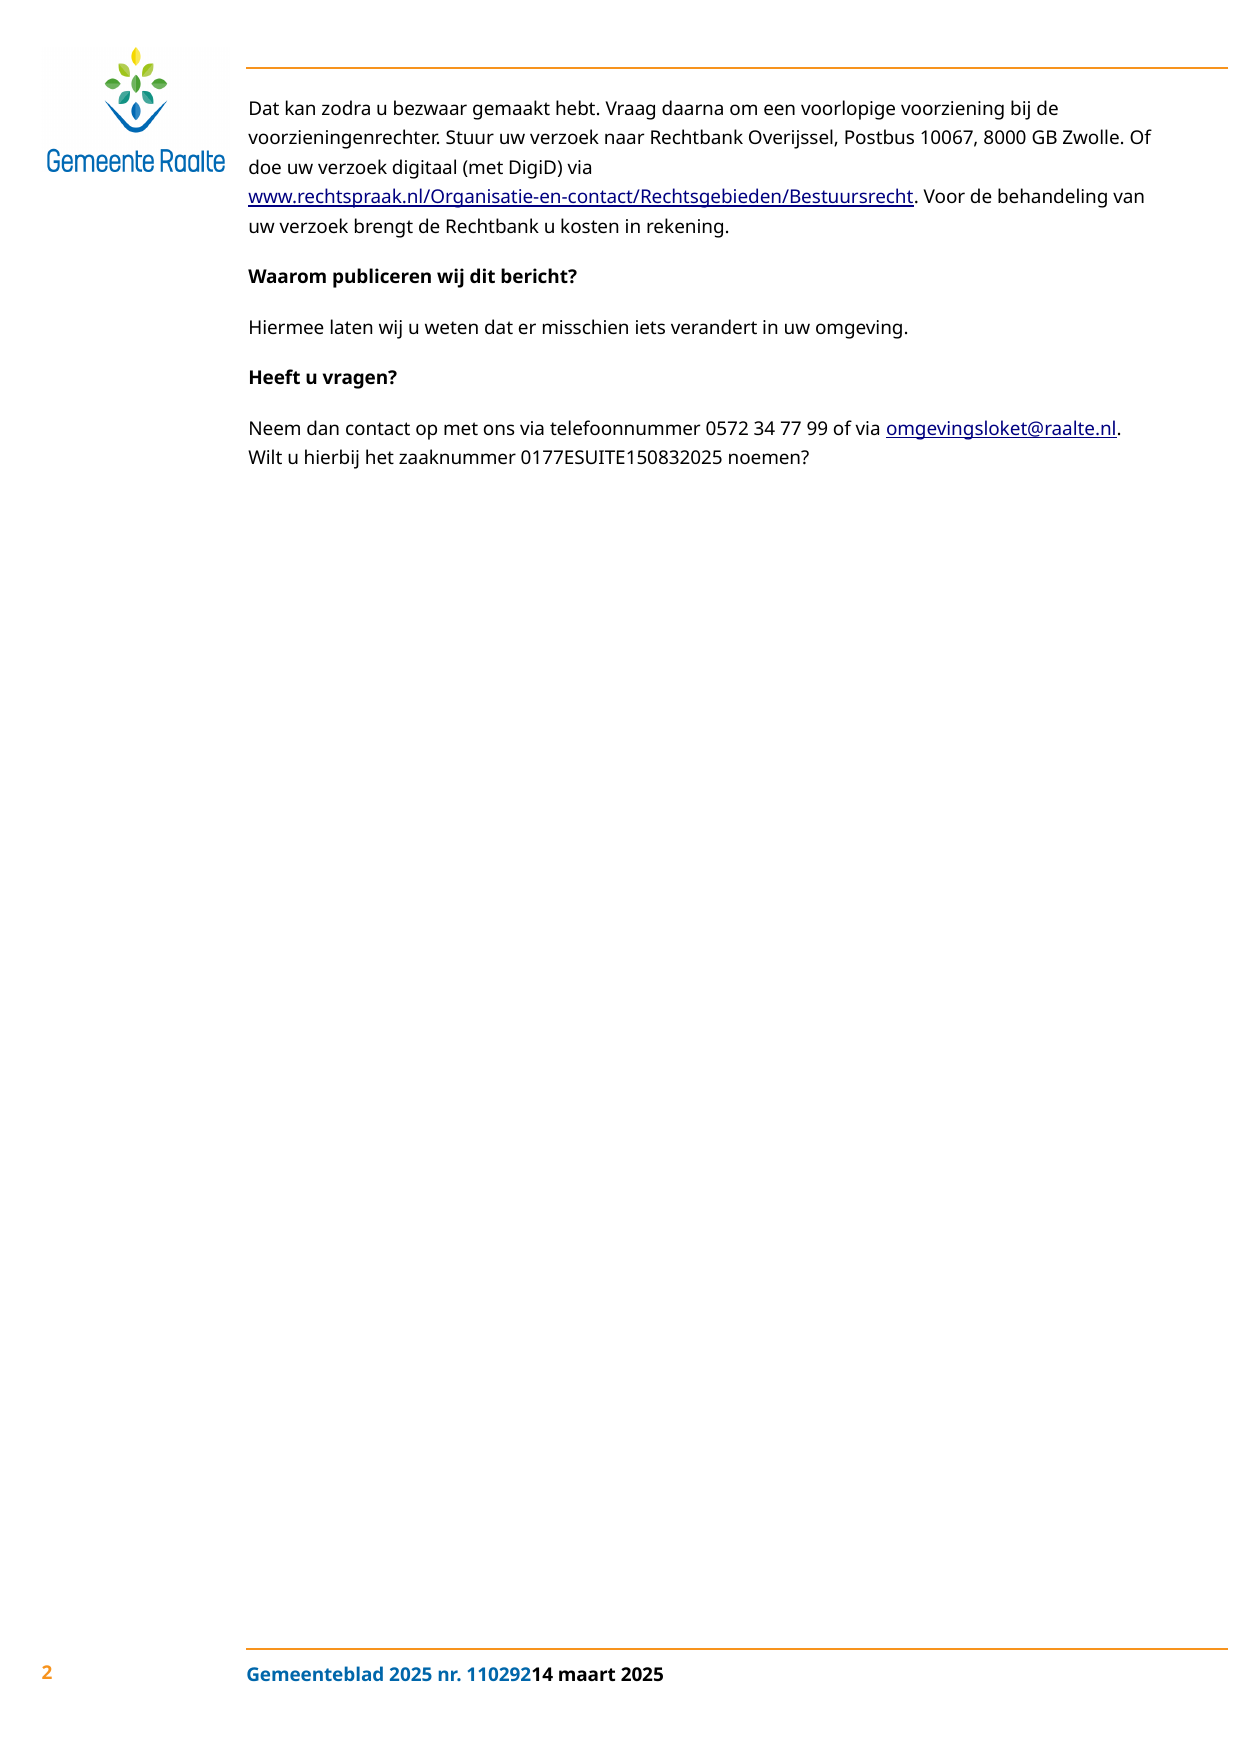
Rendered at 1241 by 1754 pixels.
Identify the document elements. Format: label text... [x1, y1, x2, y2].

text Dat kan zodra u bezwaar gemaakt hebt. Vraag daarna om een voorlopige voorziening bij de voorzieningenrechter. Stuur uw verzoek naar Rechtbank Overijssel, Postbus 10067, 8000 GB Zwolle. Of doe uw verzoek digitaal (met DigiD) via www.rechtspraak.nl/Organisatie-en-contact/Rechtsgebieden/Bestuursrecht. Voor de behandeling van uw verzoek brengt de Rechtbank u kosten in rekening. [248, 95, 1152, 239]
text Waarom publiceren wij dit bericht? [248, 263, 1152, 289]
picture [41, 47, 231, 172]
text Hiermee laten wij u weten dat er misschien iets verandert in uw omgeving. [248, 314, 1152, 340]
text Neem dan contact op met ons via telefoonnummer 0572 34 77 99 of via omgevingsloket@raalte.nl. Wilt u hierbij het zaaknummer 0177ESUITE150832025 noemen? [248, 415, 1152, 470]
text Heeft u vragen? [248, 364, 1152, 390]
